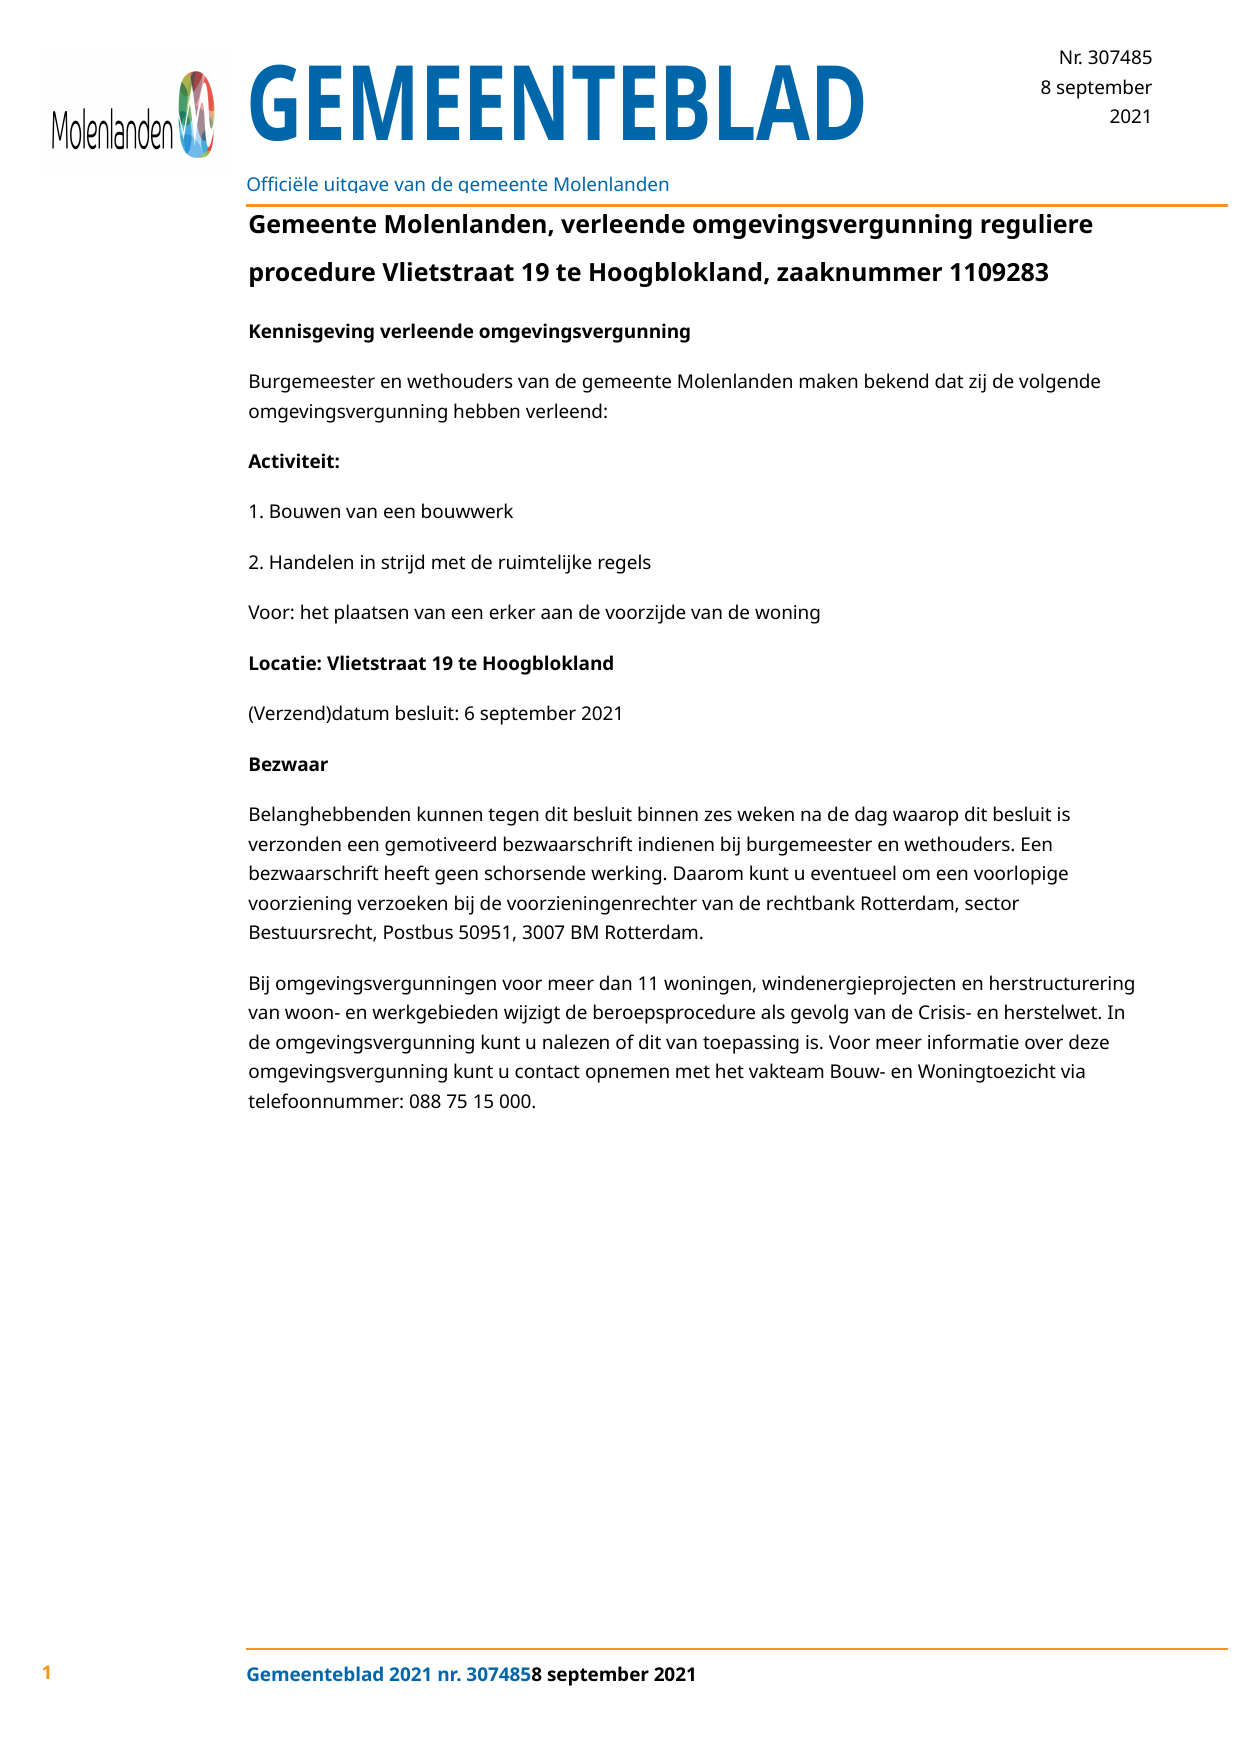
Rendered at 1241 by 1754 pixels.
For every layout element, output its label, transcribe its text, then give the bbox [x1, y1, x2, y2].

text 1. Bouwen van een bouwwerk [248, 499, 1152, 524]
text Locatie: Vlietstraat 19 te Hoogblokland [248, 650, 1152, 676]
text Voor: het plaatsen van een erker aan de voorzijde van de woning [248, 599, 1152, 625]
text Bezwaar [248, 751, 1152, 777]
text Gemeente Molenlanden, verleende omgevingsvergunning reguliere procedure Vlietstraat 19 te Hoogblokland, zaaknummer 1109283 [248, 207, 1152, 288]
text Belanghebbenden kunnen tegen dit besluit binnen zes weken na de dag waarop dit besluit is verzonden een gemotiveerd bezwaarschrift indienen bij burgemeester en wethouders. Een bezwaarschrift heeft geen schorsende werking. Daarom kunt u eventueel om een voorlopige voorziening verzoeken bij de voorzieningenrechter van de rechtbank Rotterdam, sector Bestuursrecht, Postbus 50951, 3007 BM Rotterdam. [248, 801, 1152, 945]
text Activiteit: [248, 448, 1152, 474]
picture [41, 47, 231, 172]
text Bij omgevingsvergunningen voor meer dan 11 woningen, windenergieprojecten en herstructurering van woon- en werkgebieden wijzigt de beroepsprocedure als gevolg van de Crisis- en herstelwet. In de omgevingsvergunning kunt u nalezen of dit van toepassing is. Voor meer informatie over deze omgevingsvergunning kunt u contact opnemen met het vakteam Bouw- en Woningtoezicht via telefoonnummer: 088 75 15 000. [248, 970, 1152, 1114]
text Burgemeester en wethouders van de gemeente Molenlanden maken bekend dat zij de volgende omgevingsvergunning hebben verleend: [248, 368, 1152, 424]
text 2. Handelen in strijd met de ruimtelijke regels [248, 549, 1152, 575]
text (Verzend)datum besluit: 6 september 2021 [248, 700, 1152, 726]
text Kennisgeving verleende omgevingsvergunning [248, 318, 1152, 344]
